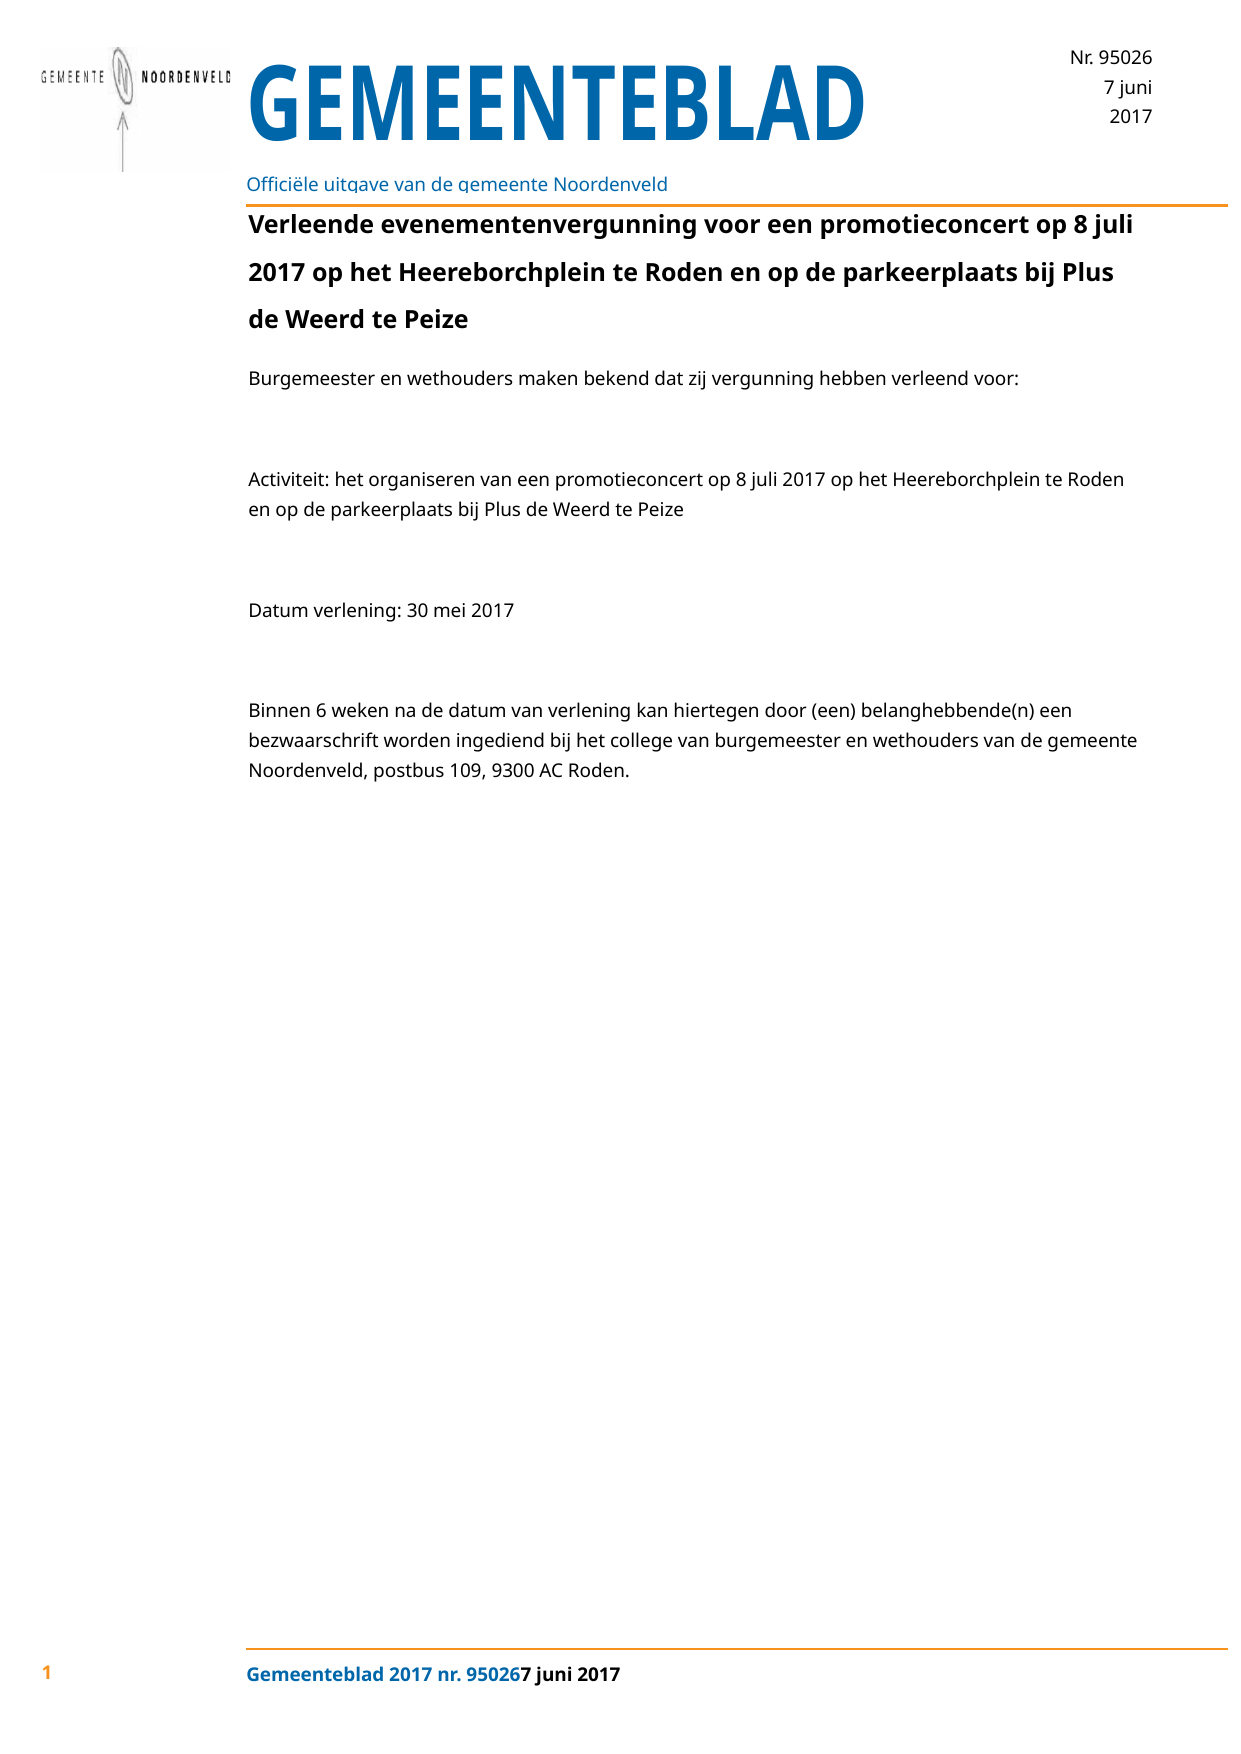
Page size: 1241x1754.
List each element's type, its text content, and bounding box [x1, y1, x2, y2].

text Binnen 6 weken na de datum van verlening kan hiertegen door (een) belanghebbende(n) een bezwaarschrift worden ingediend bij het college van burgemeester en wethouders van de gemeente Noordenveld, postbus 109, 9300 AC Roden. [248, 698, 1152, 782]
text Verleende evenementenvergunning voor een promotieconcert op 8 juli 2017 op het Heereborchplein te Roden en op de parkeerplaats bij Plus de Weerd te Peize [248, 207, 1152, 336]
text Datum verlening: 30 mei 2017 [248, 597, 1152, 622]
text Burgemeester en wethouders maken bekend dat zij vergunning hebben verleend voor: [248, 366, 1152, 391]
text Activiteit: het organiseren van een promotieconcert op 8 juli 2017 op het Heereborchplein te Roden en op de parkeerplaats bij Plus de Weerd te Peize [248, 466, 1152, 522]
picture [41, 47, 231, 172]
